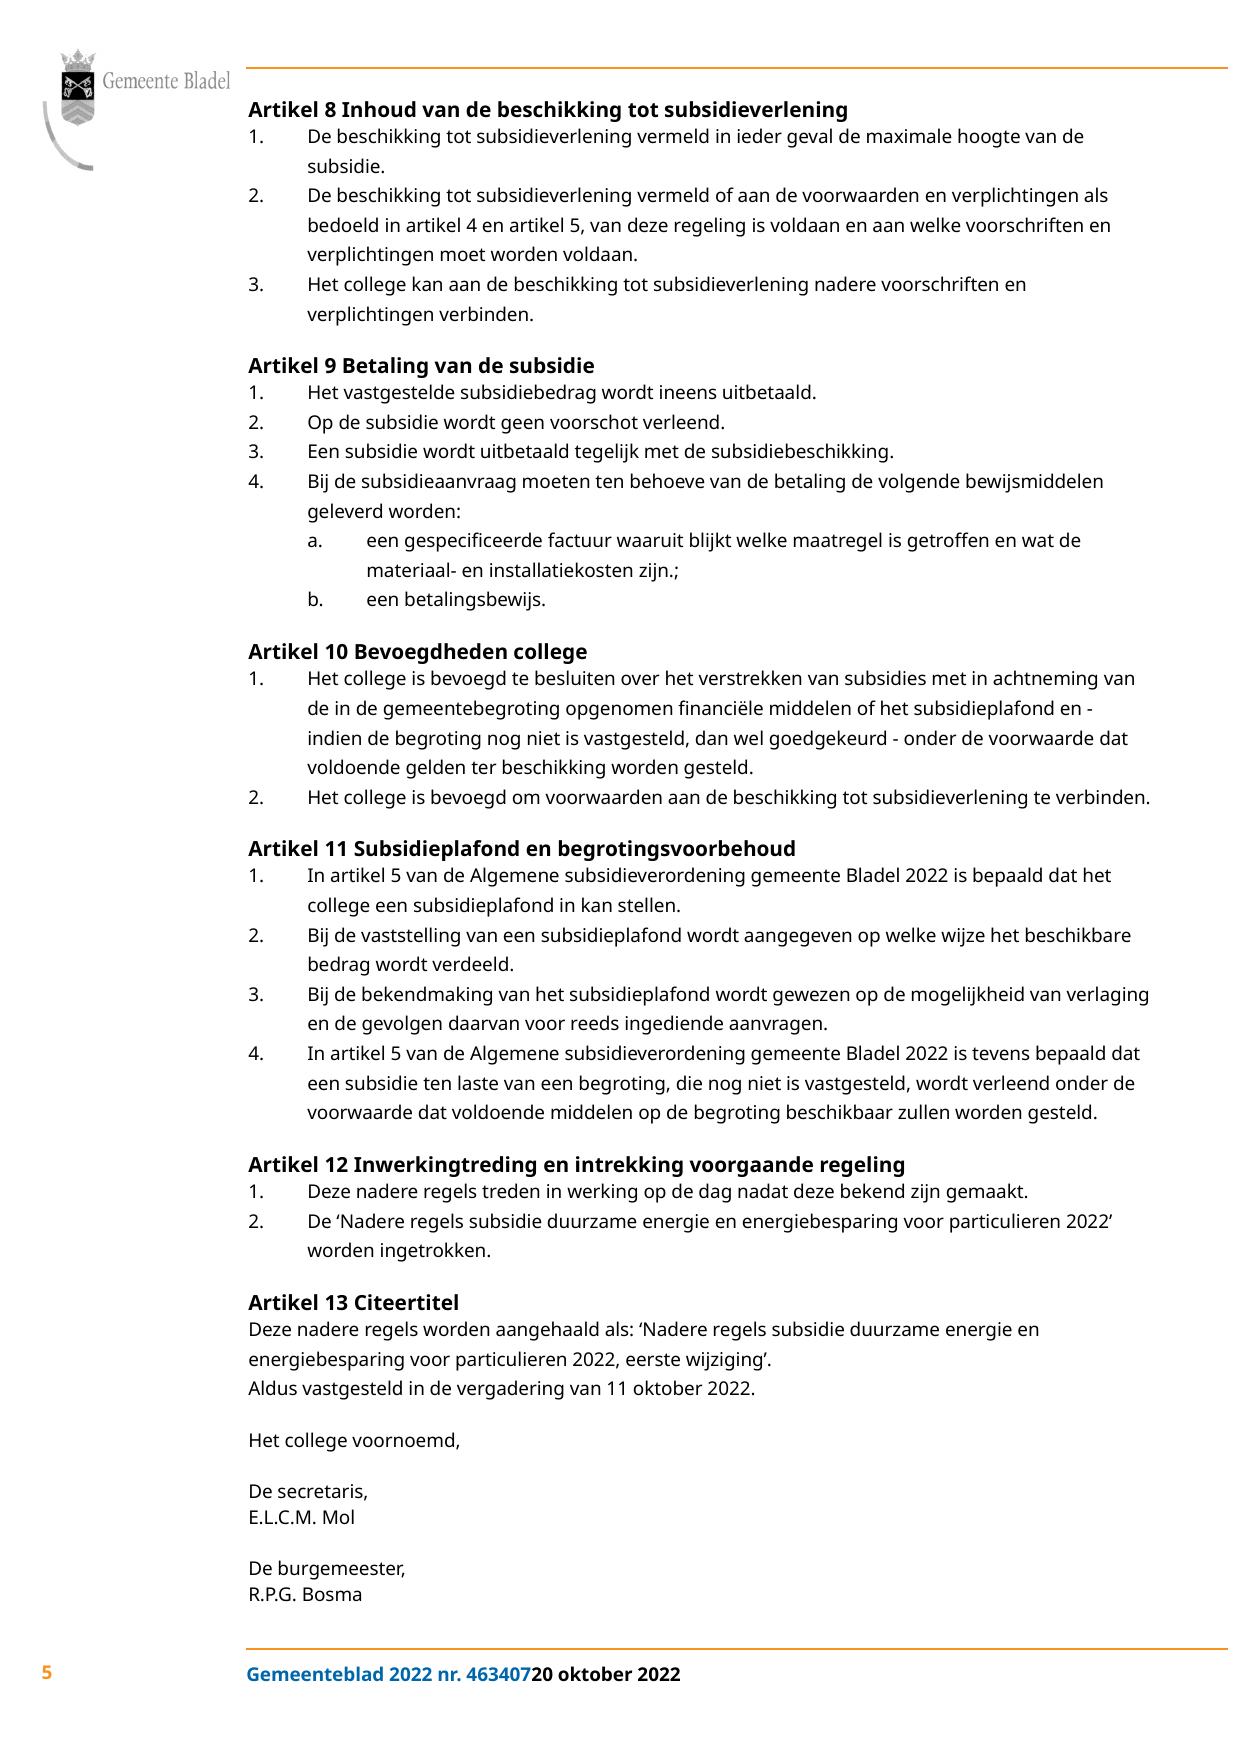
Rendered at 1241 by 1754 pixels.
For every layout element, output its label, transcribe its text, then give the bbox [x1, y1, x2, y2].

list Bij de bekendmaking van het subsidieplafond wordt gewezen op de mogelijkheid van verlaging en de gevolgen daarvan voor reeds ingediende aanvragen. [248, 981, 1152, 1036]
list De ‘Nadere regels subsidie duurzame energie en energiebesparing voor particulieren 2022’ worden ingetrokken. [248, 1208, 1152, 1263]
text Artikel 10 Bevoegdheden college [248, 637, 1152, 666]
list Het college is bevoegd te besluiten over het verstrekken van subsidies met in achtneming van de in de gemeentebegroting opgenomen financiële middelen of het subsidieplafond en - indien de begroting nog niet is vastgesteld, dan wel goedgekeurd - onder de voorwaarde dat voldoende gelden ter beschikking worden gesteld. [248, 666, 1152, 780]
list een betalingsbewijs. [307, 587, 1152, 612]
list Deze nadere regels treden in werking op de dag nadat deze bekend zijn gemaakt. [248, 1178, 1152, 1204]
text Artikel 13 Citeertitel [248, 1288, 1152, 1316]
list Het college is bevoegd om voorwaarden aan de beschikking tot subsidieverlening te verbinden. [248, 784, 1152, 809]
list In artikel 5 van de Algemene subsidieverordening gemeente Bladel 2022 is bepaald dat het college een subsidieplafond in kan stellen. [248, 863, 1152, 918]
text De burgemeester, [248, 1556, 1152, 1581]
list In artikel 5 van de Algemene subsidieverordening gemeente Bladel 2022 is tevens bepaald dat een subsidie ten laste van een begroting, die nog niet is vastgesteld, wordt verleend onder de voorwaarde dat voldoende middelen op de begroting beschikbaar zullen worden gesteld. [248, 1040, 1152, 1125]
text Deze nadere regels worden aangehaald als: ‘Nadere regels subsidie duurzame energie en energiebesparing voor particulieren 2022, eerste wijziging’. [248, 1316, 1152, 1372]
list een gespecificeerde factuur waaruit blijkt welke maatregel is getroffen en wat de materiaal- en installatiekosten zijn.; [307, 527, 1152, 583]
list Bij de subsidieaanvraag moeten ten behoeve van de betaling de volgende bewijsmiddelen geleverd worden: [248, 468, 1152, 524]
text Artikel 12 Inwerkingtreding en intrekking voorgaande regeling [248, 1150, 1152, 1178]
text Artikel 8 Inhoud van de beschikking tot subsidieverlening [248, 95, 1152, 123]
text Aldus vastgesteld in de vergadering van 11 oktober 2022. [248, 1375, 1152, 1401]
list Het college kan aan de beschikking tot subsidieverlening nadere voorschriften en verplichtingen verbinden. [248, 271, 1152, 326]
text Artikel 11 Subsidieplafond en begrotingsvoorbehoud [248, 834, 1152, 863]
list Een subsidie wordt uitbetaald tegelijk met de subsidiebeschikking. [248, 439, 1152, 464]
text Artikel 9 Betaling van de subsidie [248, 351, 1152, 379]
list De beschikking tot subsidieverlening vermeld of aan de voorwaarden en verplichtingen als bedoeld in artikel 4 en artikel 5, van deze regeling is voldaan en aan welke voorschriften en verplichtingen moet worden voldaan. [248, 182, 1152, 267]
text De secretaris, [248, 1478, 1152, 1504]
list Bij de vaststelling van een subsidieplafond wordt aangegeven op welke wijze het beschikbare bedrag wordt verdeeld. [248, 922, 1152, 977]
text E.L.C.M. Mol [248, 1504, 1152, 1530]
text Het college voornoemd, [248, 1427, 1152, 1453]
list Op de subsidie wordt geen voorschot verleend. [248, 409, 1152, 435]
list De beschikking tot subsidieverlening vermeld in ieder geval de maximale hoogte van de subsidie. [248, 123, 1152, 178]
list Het vastgestelde subsidiebedrag wordt ineens uitbetaald. [248, 379, 1152, 405]
text R.P.G. Bosma [248, 1581, 1152, 1607]
picture [41, 47, 231, 172]
